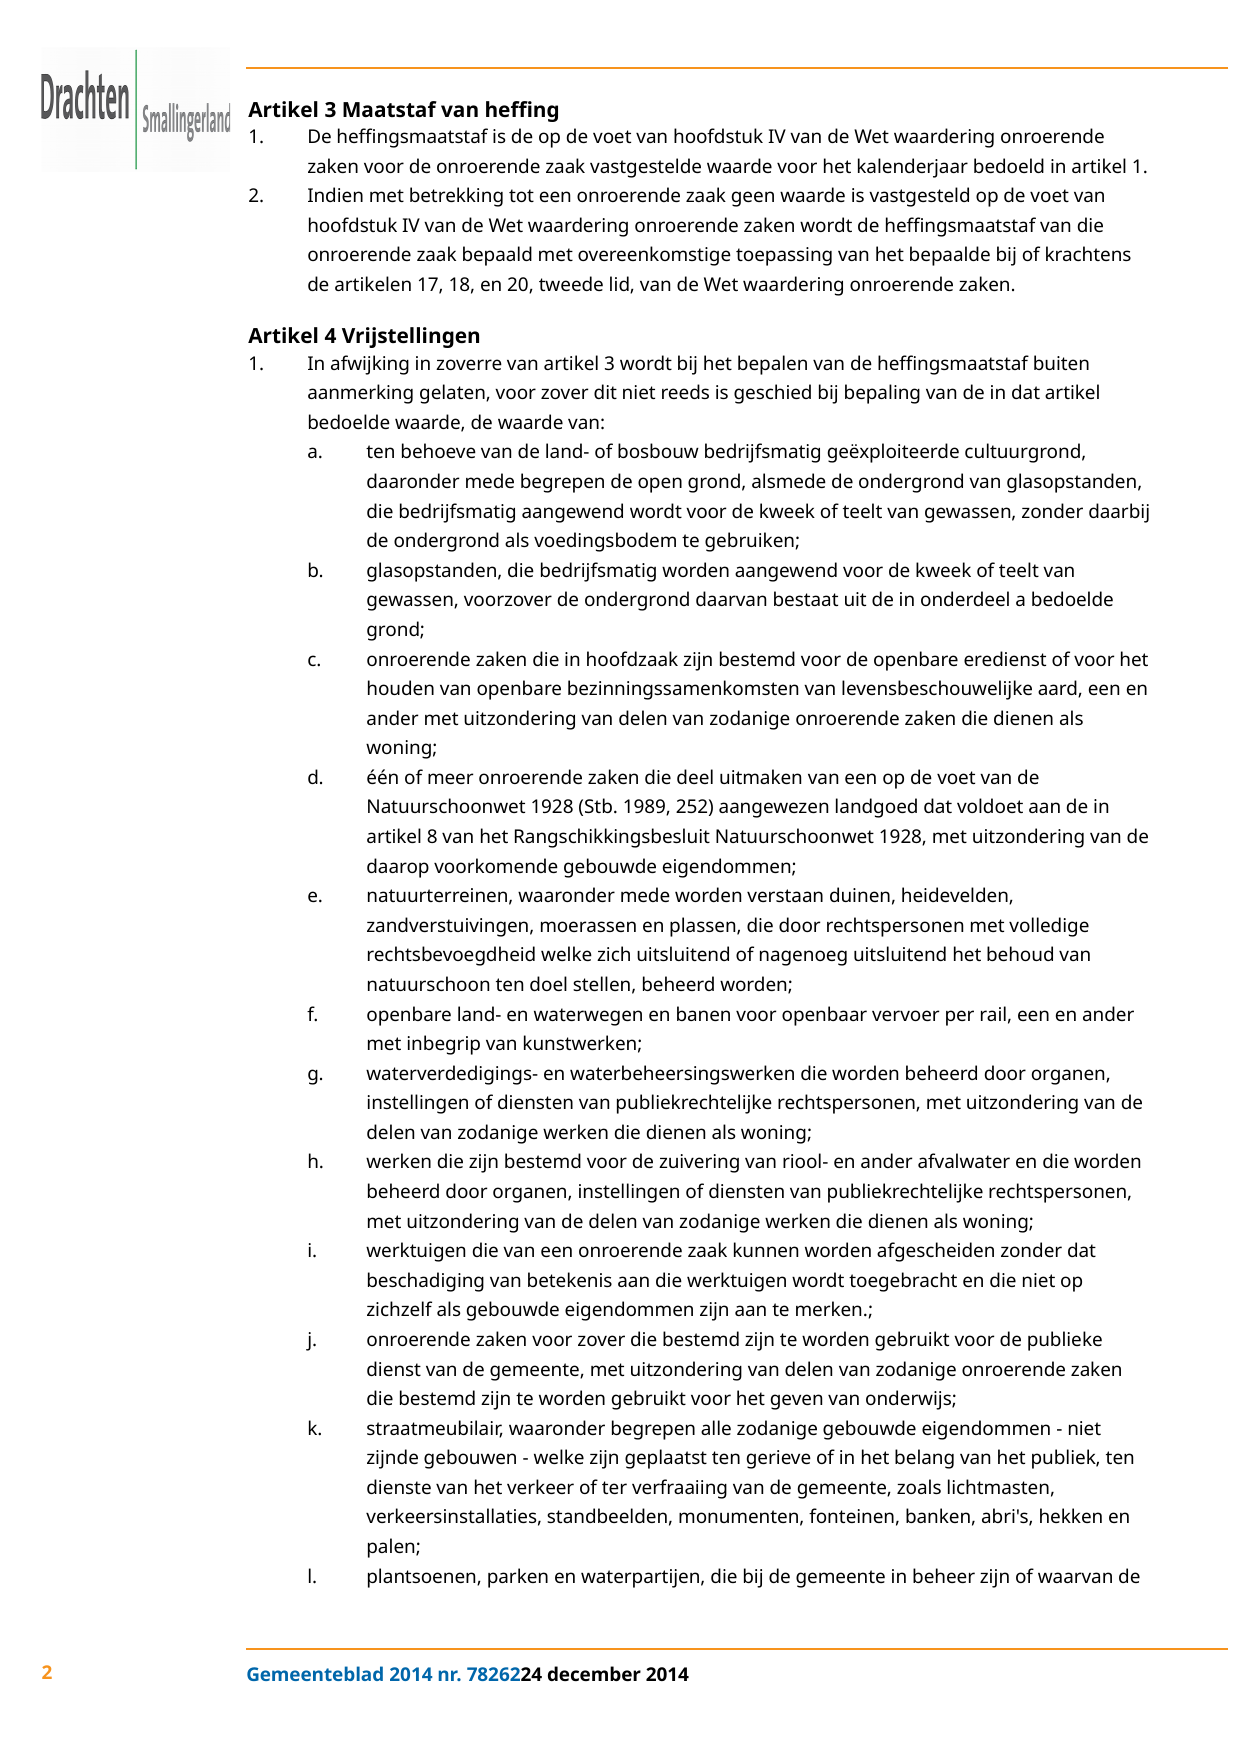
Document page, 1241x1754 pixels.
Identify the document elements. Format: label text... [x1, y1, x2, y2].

list In afwijking in zoverre van artikel 3 wordt bij het bepalen van de heffingsmaatstaf buiten aanmerking gelaten, voor zover dit niet reeds is geschied bij bepaling van de in dat artikel bedoelde waarde, de waarde van: [248, 350, 1152, 435]
list onroerende zaken voor zover die bestemd zijn te worden gebruikt voor de publieke dienst van de gemeente, met uitzondering van delen van zodanige onroerende zaken die bestemd zijn te worden gebruikt voor het geven van onderwijs; [307, 1326, 1152, 1411]
list ten behoeve van de land- of bosbouw bedrijfsmatig geëxploiteerde cultuurgrond, daaronder mede begrepen de open grond, alsmede de ondergrond van glasopstanden, die bedrijfsmatig aangewend wordt voor de kweek of teelt van gewassen, zonder daarbij de ondergrond als voedingsbodem te gebruiken; [307, 439, 1152, 553]
list onroerende zaken die in hoofdzaak zijn bestemd voor de openbare eredienst of voor het houden van openbare bezinningssamenkomsten van levensbeschouwelijke aard, een en ander met uitzondering van delen van zodanige onroerende zaken die dienen als woning; [307, 646, 1152, 760]
list werktuigen die van een onroerende zaak kunnen worden afgescheiden zonder dat beschadiging van betekenis aan die werktuigen wordt toegebracht en die niet op zichzelf als gebouwde eigendommen zijn aan te merken.; [307, 1237, 1152, 1322]
list Indien met betrekking tot een onroerende zaak geen waarde is vastgesteld op de voet van hoofdstuk IV van de Wet waardering onroerende zaken wordt de heffingsmaatstaf van die onroerende zaak bepaald met overeenkomstige toepassing van het bepaalde bij of krachtens de artikelen 17, 18, en 20, tweede lid, van de Wet waardering onroerende zaken. [248, 182, 1152, 297]
list straatmeubilair, waaronder begrepen alle zodanige gebouwde eigendommen - niet zijnde gebouwen - welke zijn geplaatst ten gerieve of in het belang van het publiek, ten dienste van het verkeer of ter verfraaiing van de gemeente, zoals lichtmasten, verkeersinstallaties, standbeelden, monumenten, fonteinen, banken, abri's, hekken en palen; [307, 1415, 1152, 1559]
list glasopstanden, die bedrijfsmatig worden aangewend voor de kweek of teelt van gewassen, voorzover de ondergrond daarvan bestaat uit de in onderdeel a bedoelde grond; [307, 557, 1152, 642]
list werken die zijn bestemd voor de zuivering van riool- en ander afvalwater en die worden beheerd door organen, instellingen of diensten van publiekrechtelijke rechtspersonen, met uitzondering van de delen van zodanige werken die dienen als woning; [307, 1149, 1152, 1234]
picture [41, 47, 231, 172]
text Artikel 3 Maatstaf van heffing [248, 95, 1152, 123]
list De heffingsmaatstaf is de op de voet van hoofdstuk IV van de Wet waardering onroerende zaken voor de onroerende zaak vastgestelde waarde voor het kalenderjaar bedoeld in artikel 1. [248, 123, 1152, 178]
list natuurterreinen, waaronder mede worden verstaan duinen, heidevelden, zandverstuivingen, moerassen en plassen, die door rechtspersonen met volledige rechtsbevoegdheid welke zich uitsluitend of nagenoeg uitsluitend het behoud van natuurschoon ten doel stellen, beheerd worden; [307, 882, 1152, 997]
list waterverdedigings- en waterbeheersingswerken die worden beheerd door organen, instellingen of diensten van publiekrechtelijke rechtspersonen, met uitzondering van de delen van zodanige werken die dienen als woning; [307, 1060, 1152, 1145]
list openbare land- en waterwegen en banen voor openbaar vervoer per rail, een en ander met inbegrip van kunstwerken; [307, 1001, 1152, 1056]
list één of meer onroerende zaken die deel uitmaken van een op de voet van de Natuurschoonwet 1928 (Stb. 1989, 252) aangewezen landgoed dat voldoet aan de in artikel 8 van het Rangschikkingsbesluit Natuurschoonwet 1928, met uitzondering van de daarop voorkomende gebouwde eigendommen; [307, 764, 1152, 879]
text Artikel 4 Vrijstellingen [248, 322, 1152, 350]
list plantsoenen, parken en waterpartijen, die bij de gemeente in beheer zijn of waarvan de [307, 1563, 1152, 1589]
